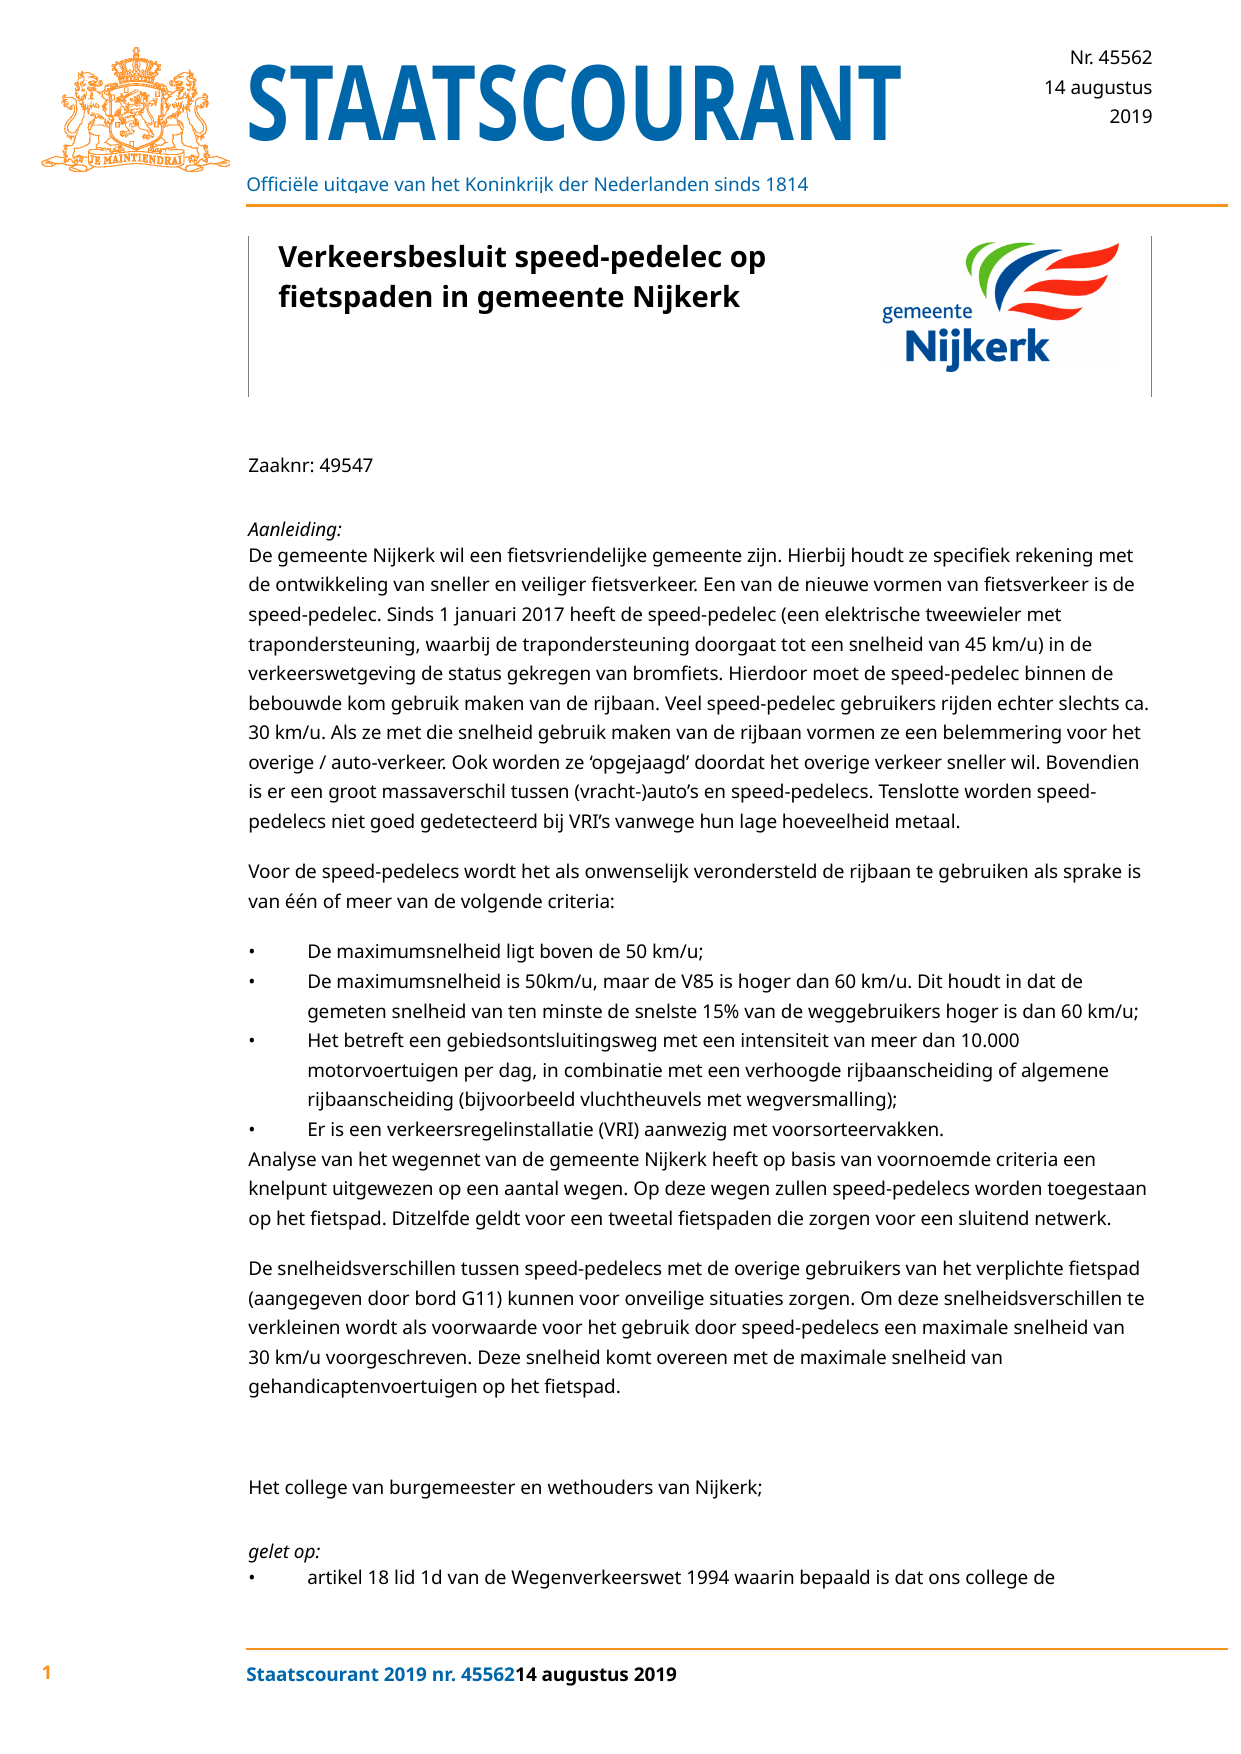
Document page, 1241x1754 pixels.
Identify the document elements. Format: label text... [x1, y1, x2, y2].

list Er is een verkeersregelinstallatie (VRI) aanwezig met voorsorteervakken. [248, 1116, 1152, 1142]
table_header [850, 236, 1151, 397]
text Zaaknr: 49547 [248, 452, 1152, 478]
picture [41, 47, 231, 172]
text Het college van burgemeester en wethouders van Nijkerk; [248, 1474, 1152, 1500]
text Voor de speed-pedelecs wordt het als onwenselijk verondersteld de rijbaan te gebruiken als sprake is van één of meer van de volgende criteria: [248, 859, 1152, 914]
table_header Verkeersbesluit speed-pedelec op fietspaden in gemeente Nijkerk [249, 236, 850, 397]
text gelet op: [248, 1538, 1152, 1564]
text De gemeente Nijkerk wil een fietsvriendelijke gemeente zijn. Hierbij houdt ze specifiek rekening met de ontwikkeling van sneller en veiliger fietsverkeer. Een van de nieuwe vormen van fietsverkeer is de speed-pedelec. Sinds 1 januari 2017 heeft de speed-pedelec (een elektrische tweewieler met trapondersteuning, waarbij de trapondersteuning doorgaat tot een snelheid van 45 km/u) in de verkeerswetgeving de status gekregen van bromfiets. Hierdoor moet de speed-pedelec binnen de bebouwde kom gebruik maken van de rijbaan. Veel speed-pedelec gebruikers rijden echter slechts ca. 30 km/u. Als ze met die snelheid gebruik maken van de rijbaan vormen ze een belemmering voor het overige / auto-verkeer. Ook worden ze ‘opgejaagd’ doordat het overige verkeer sneller wil. Bovendien is er een groot massaverschil tussen (vracht-)auto’s en speed-pedelecs. Tenslotte worden speed-pedelecs niet goed gedetecteerd bij VRI’s vanwege hun lage hoeveelheid metaal. [248, 542, 1152, 834]
list De maximumsnelheid ligt boven de 50 km/u; [248, 939, 1152, 964]
text Aanleiding: [248, 516, 1152, 542]
list Het betreft een gebiedsontsluitingsweg met een intensiteit van meer dan 10.000 motorvoertuigen per dag, in combinatie met een verhoogde rijbaanscheiding of algemene rijbaanscheiding (bijvoorbeeld vluchtheuvels met wegversmalling); [248, 1027, 1152, 1112]
list De maximumsnelheid is 50km/u, maar de V85 is hoger dan 60 km/u. Dit houdt in dat de gemeten snelheid van ten minste de snelste 15% van de weggebruikers hoger is dan 60 km/u; [248, 968, 1152, 1024]
text De snelheidsverschillen tussen speed-pedelecs met de overige gebruikers van het verplichte fietspad (aangegeven door bord G11) kunnen voor onveilige situaties zorgen. Om deze snelheidsverschillen te verkleinen wordt als voorwaarde voor het gebruik door speed-pedelecs een maximale snelheid van 30 km/u voorgeschreven. Deze snelheid komt overeen met de maximale snelheid van gehandicaptenvoertuigen op het fietspad. [248, 1255, 1152, 1399]
text Analyse van het wegennet van de gemeente Nijkerk heeft op basis van voornoemde criteria een knelpunt uitgewezen op een aantal wegen. Op deze wegen zullen speed-pedelecs worden toegestaan op het fietspad. Ditzelfde geldt voor een tweetal fietspaden die zorgen voor een sluitend netwerk. [248, 1146, 1152, 1231]
picture [882, 236, 1119, 372]
list artikel 18 lid 1d van de Wegenverkeerswet 1994 waarin bepaald is dat ons college de [248, 1564, 1152, 1590]
